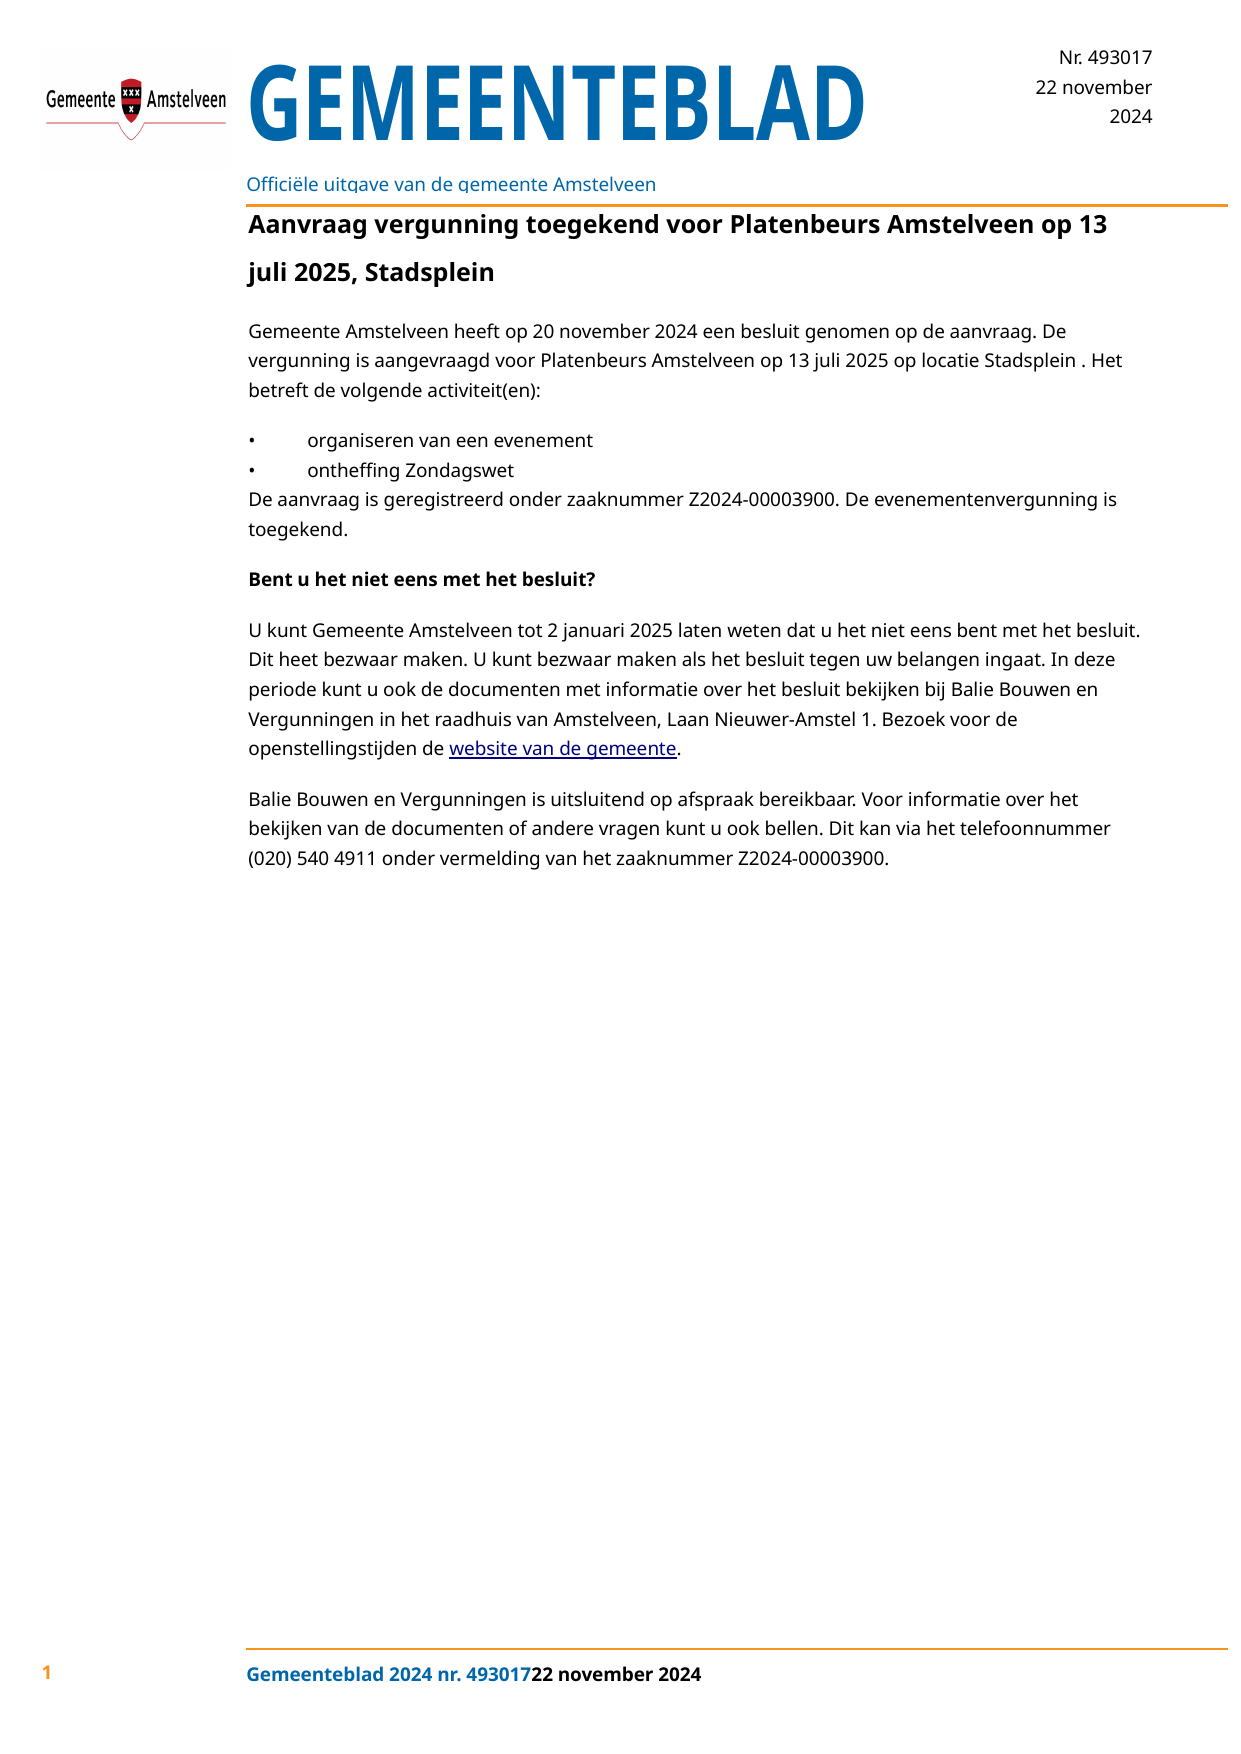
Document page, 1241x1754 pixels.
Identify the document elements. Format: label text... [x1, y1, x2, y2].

text U kunt Gemeente Amstelveen tot 2 januari 2025 laten weten dat u het niet eens bent met het besluit. Dit heet bezwaar maken. U kunt bezwaar maken als het besluit tegen uw belangen ingaat. In deze periode kunt u ook de documenten met informatie over het besluit bekijken bij Balie Bouwen en Vergunningen in het raadhuis van Amstelveen, Laan Nieuwer-Amstel 1. Bezoek voor de openstellingstijden de website van de gemeente. [248, 617, 1152, 761]
text Balie Bouwen en Vergunningen is uitsluitend op afspraak bereikbaar. Voor informatie over het bekijken van de documenten of andere vragen kunt u ook bellen. Dit kan via het telefoonnummer (020) 540 4911 onder vermelding van het zaaknummer Z2024-00003900. [248, 786, 1152, 871]
list ontheffing Zondagswet [248, 457, 1152, 483]
list organiseren van een evenement [248, 427, 1152, 453]
text Bent u het niet eens met het besluit? [248, 567, 1152, 592]
text De aanvraag is geregistreerd onder zaaknummer Z2024-00003900. De evenementenvergunning is toegekend. [248, 487, 1152, 542]
picture [41, 47, 231, 172]
text Gemeente Amstelveen heeft op 20 november 2024 een besluit genomen op de aanvraag. De vergunning is aangevraagd voor Platenbeurs Amstelveen op 13 juli 2025 op locatie Stadsplein . Het betreft de volgende activiteit(en): [248, 318, 1152, 403]
text Aanvraag vergunning toegekend voor Platenbeurs Amstelveen op 13 juli 2025, Stadsplein [248, 207, 1152, 288]
